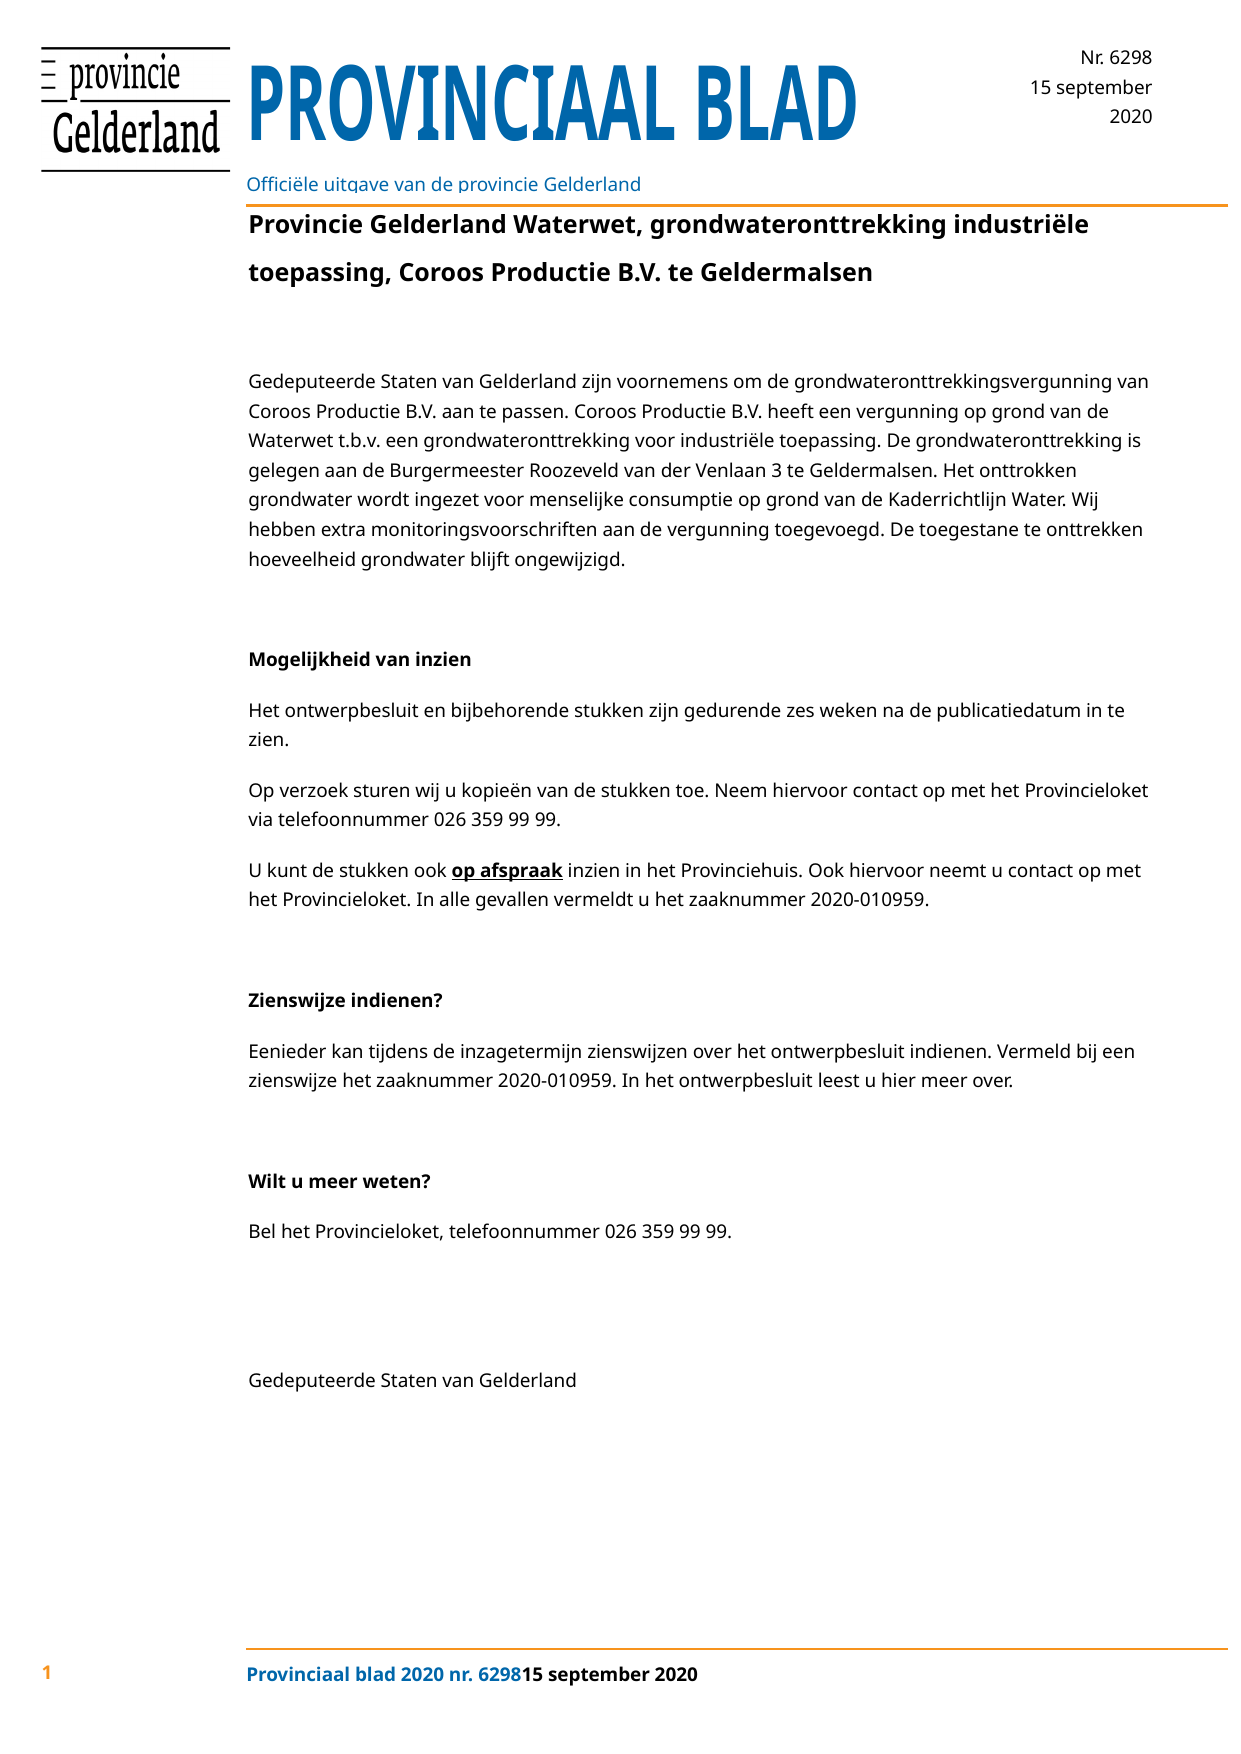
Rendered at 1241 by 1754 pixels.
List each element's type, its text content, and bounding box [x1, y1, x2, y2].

text Bel het Provincieloket, telefoonnummer 026 359 99 99. [248, 1219, 1152, 1244]
text Het ontwerpbesluit en bijbehorende stukken zijn gedurende zes weken na de publicatiedatum in te zien. [248, 697, 1152, 752]
text Gedeputeerde Staten van Gelderland [248, 1367, 1152, 1393]
picture [41, 47, 231, 172]
text Zienswijze indienen? [248, 987, 1152, 1013]
text Wilt u meer weten? [248, 1168, 1152, 1194]
text Provincie Gelderland Waterwet, grondwateronttrekking industriële toepassing, Coroos Productie B.V. te Geldermalsen [248, 207, 1152, 288]
text Gedeputeerde Staten van Gelderland zijn voornemens om de grondwateronttrekkingsvergunning van Coroos Productie B.V. aan te passen. Coroos Productie B.V. heeft een vergunning op grond van de Waterwet t.b.v. een grondwateronttrekking voor industriële toepassing. De grondwateronttrekking is gelegen aan de Burgermeester Roozeveld van der Venlaan 3 te Geldermalsen. Het onttrokken grondwater wordt ingezet voor menselijke consumptie op grond van de Kaderrichtlijn Water. Wij hebben extra monitoringsvoorschriften aan de vergunning toegevoegd. De toegestane te onttrekken hoeveelheid grondwater blijft ongewijzigd. [248, 368, 1152, 572]
text Eenieder kan tijdens de inzagetermijn zienswijzen over het ontwerpbesluit indienen. Vermeld bij een zienswijze het zaaknummer 2020-010959. In het ontwerpbesluit leest u hier meer over. [248, 1038, 1152, 1093]
text Op verzoek sturen wij u kopieën van de stukken toe. Neem hiervoor contact op met het Provincieloket via telefoonnummer 026 359 99 99. [248, 777, 1152, 832]
text Mogelijkheid van inzien [248, 647, 1152, 672]
text U kunt de stukken ook op afspraak inzien in het Provinciehuis. Ook hiervoor neemt u contact op met het Provincieloket. In alle gevallen vermeldt u het zaaknummer 2020-010959. [248, 857, 1152, 912]
